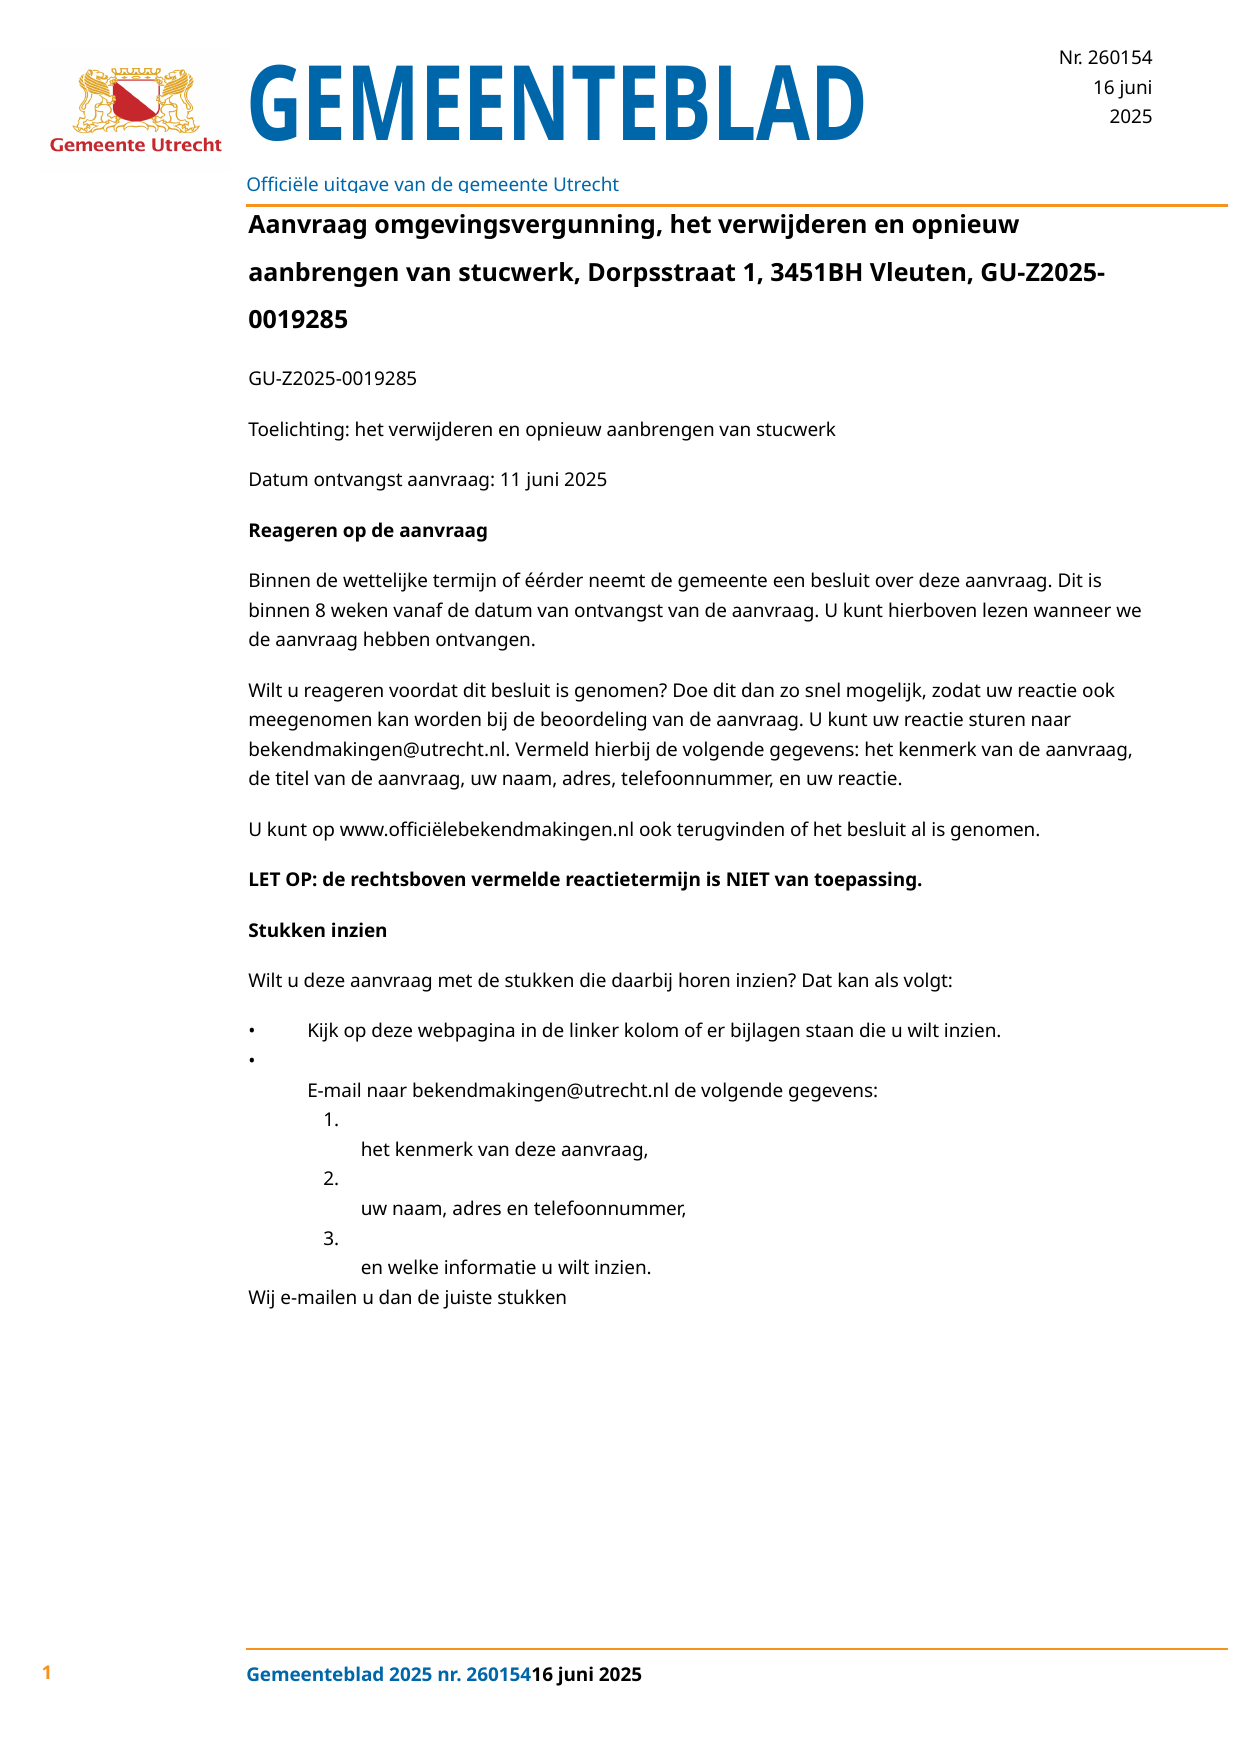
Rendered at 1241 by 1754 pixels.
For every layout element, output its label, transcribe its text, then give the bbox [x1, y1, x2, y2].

text Datum ontvangst aanvraag: 11 juni 2025 [248, 466, 1152, 492]
list uw naam, adres en telefoonnummer, [323, 1195, 1152, 1221]
text Toelichting: het verwijderen en opnieuw aanbrengen van stucwerk [248, 416, 1152, 442]
list het kenmerk van deze aanvraag, [323, 1136, 1152, 1162]
list Kijk op deze webpagina in de linker kolom of er bijlagen staan die u wilt inzien. [248, 1018, 1152, 1043]
picture [41, 47, 231, 172]
text Wilt u deze aanvraag met de stukken die daarbij horen inzien? Dat kan als volgt: [248, 967, 1152, 993]
text Stukken inzien [248, 917, 1152, 942]
text Wilt u reageren voordat dit besluit is genomen? Doe dit dan zo snel mogelijk, zodat uw reactie ook meegenomen kan worden bij de beoordeling van de aanvraag. U kunt uw reactie sturen naar bekendmakingen@utrecht.nl. Vermeld hierbij de volgende gegevens: het kenmerk van de aanvraag, de titel van de aanvraag, uw naam, adres, telefoonnummer, en uw reactie. [248, 677, 1152, 791]
list en welke informatie u wilt inzien. [323, 1254, 1152, 1280]
text Wij e-mailen u dan de juiste stukken [248, 1284, 1152, 1309]
text Aanvraag omgevingsvergunning, het verwijderen en opnieuw aanbrengen van stucwerk, Dorpsstraat 1, 3451BH Vleuten, GU-Z2025-0019285 [248, 207, 1152, 336]
text LET OP: de rechtsboven vermelde reactietermijn is NIET van toepassing. [248, 866, 1152, 892]
text GU-Z2025-0019285 [248, 366, 1152, 391]
text Reageren op de aanvraag [248, 517, 1152, 542]
text U kunt op www.officiëlebekendmakingen.nl ook terugvinden of het besluit al is genomen. [248, 816, 1152, 842]
text Binnen de wettelijke termijn of éérder neemt de gemeente een besluit over deze aanvraag. Dit is binnen 8 weken vanaf de datum van ontvangst van de aanvraag. U kunt hierboven lezen wanneer we de aanvraag hebben ontvangen. [248, 567, 1152, 652]
list E-mail naar bekendmakingen@utrecht.nl de volgende gegevens: [248, 1077, 1152, 1102]
